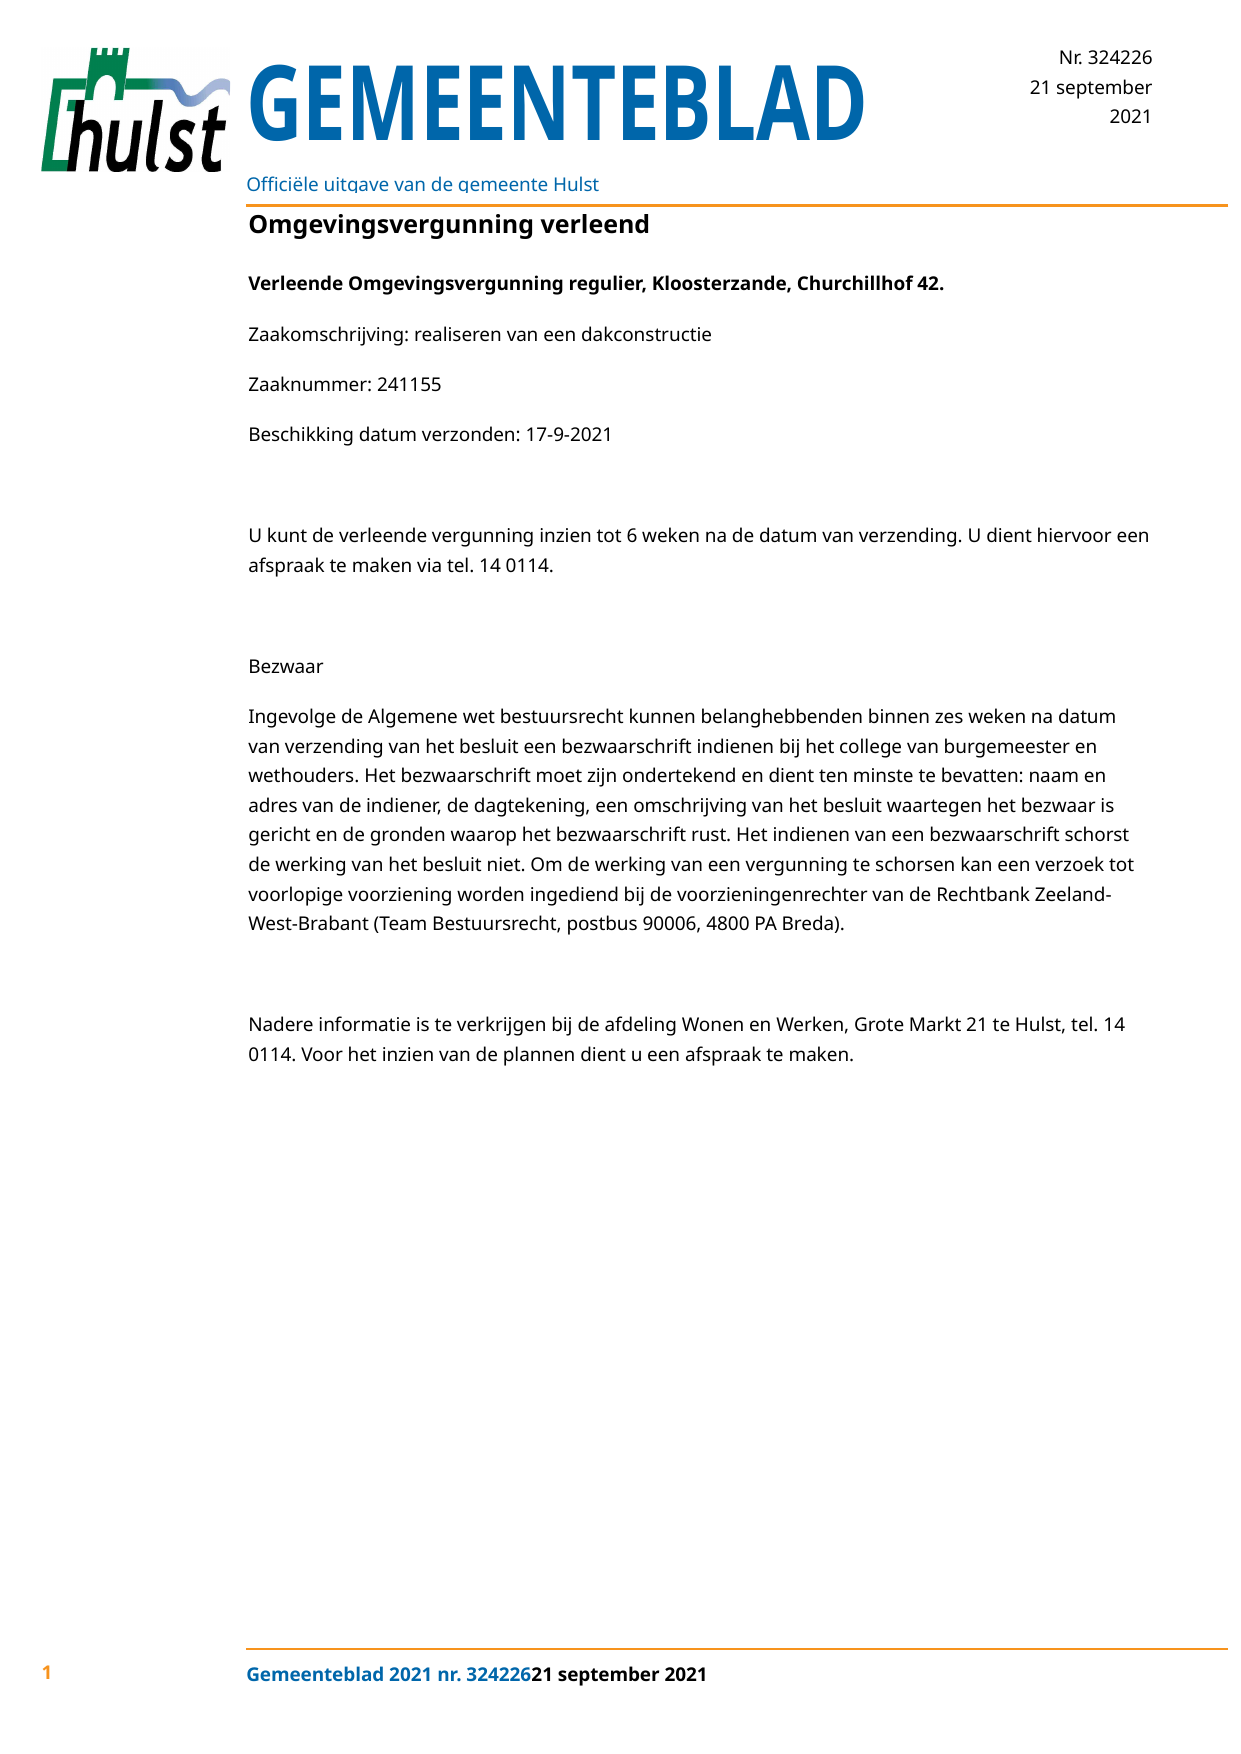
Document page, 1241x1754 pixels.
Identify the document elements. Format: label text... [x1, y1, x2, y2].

text Zaakomschrijving: realiseren van een dakconstructie [248, 321, 1152, 346]
text Ingevolge de Algemene wet bestuursrecht kunnen belanghebbenden binnen zes weken na datum van verzending van het besluit een bezwaarschrift indienen bij het college van burgemeester en wethouders. Het bezwaarschrift moet zijn ondertekend en dient ten minste te bevatten: naam en adres van de indiener, de dagtekening, een omschrijving van het besluit waartegen het bezwaar is gericht en de gronden waarop het bezwaarschrift rust. Het indienen van een bezwaarschrift schorst de werking van het besluit niet. Om de werking van een vergunning te schorsen kan een verzoek tot voorlopige voorziening worden ingediend bij de voorzieningenrechter van de Rechtbank Zeeland-West-Brabant (Team Bestuursrecht, postbus 90006, 4800 PA Breda). [248, 703, 1152, 936]
text Omgevingsvergunning verleend [248, 207, 1152, 241]
text Verleende Omgevingsvergunning regulier, Kloosterzande, Churchillhof 42. [248, 270, 1152, 296]
text Bezwaar [248, 653, 1152, 678]
text Beschikking datum verzonden: 17-9-2021 [248, 422, 1152, 447]
text Nadere informatie is te verkrijgen bij de afdeling Wonen en Werken, Grote Markt 21 te Hulst, tel. 14 0114. Voor het inzien van de plannen dient u een afspraak te maken. [248, 1011, 1152, 1066]
text Zaaknummer: 241155 [248, 371, 1152, 397]
picture [41, 47, 231, 172]
text U kunt de verleende vergunning inzien tot 6 weken na de datum van verzending. U dient hiervoor een afspraak te maken via tel. 14 0114. [248, 522, 1152, 578]
